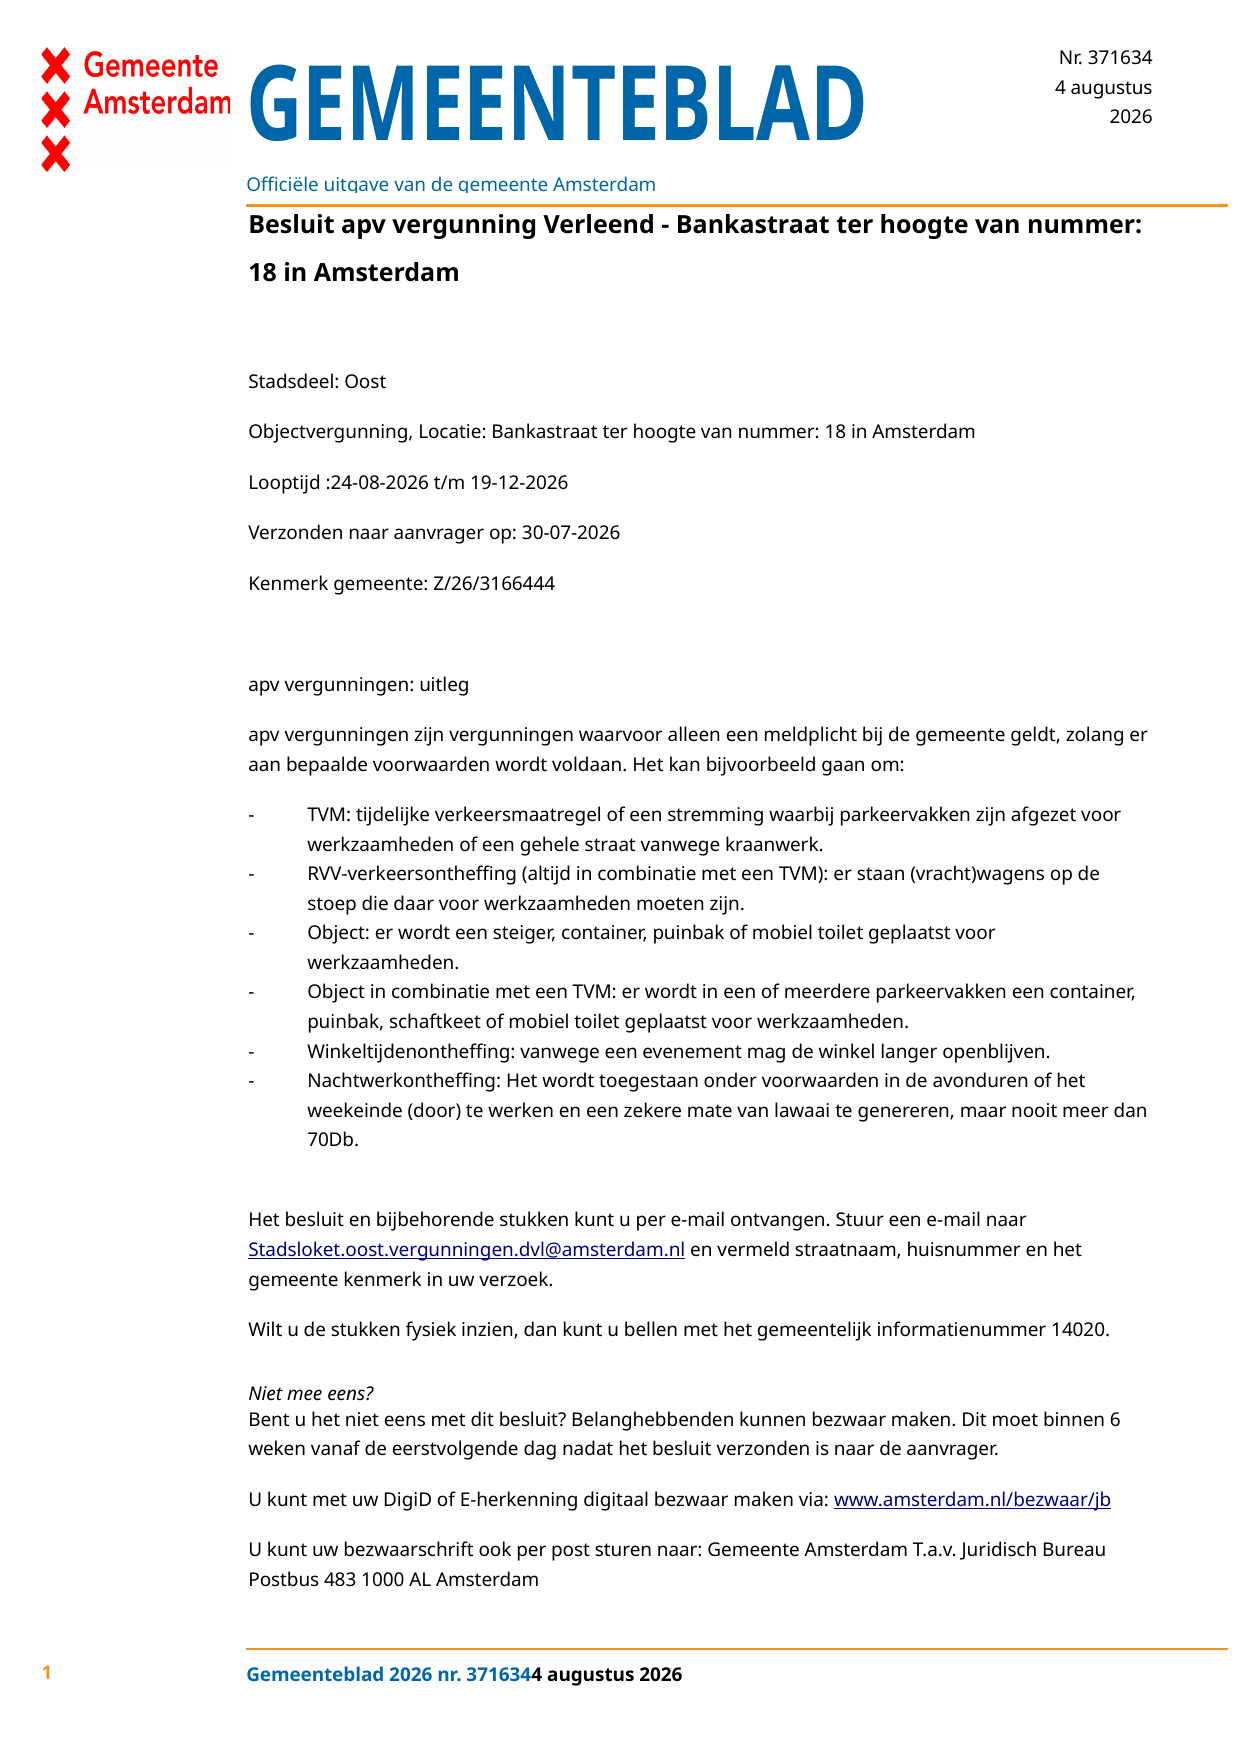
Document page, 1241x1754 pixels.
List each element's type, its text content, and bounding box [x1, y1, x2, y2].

text Looptijd :24-08-2026 t/m 19-12-2026 [248, 469, 1152, 495]
list Object in combinatie met een TVM: er wordt in een of meerdere parkeervakken een container, puinbak, schaftkeet of mobiel toilet geplaatst voor werkzaamheden. [248, 979, 1152, 1034]
text Niet mee eens? [248, 1380, 1152, 1406]
list Winkeltijdenontheffing: vanwege een evenement mag de winkel langer openblijven. [248, 1038, 1152, 1064]
text apv vergunningen: uitleg [248, 671, 1152, 697]
text Het besluit en bijbehorende stukken kunt u per e-mail ontvangen. Stuur een e-mail naar Stadsloket.oost.vergunningen.dvl@amsterdam.nl en vermeld straatnaam, huisnummer en het gemeente kenmerk in uw verzoek. [248, 1207, 1152, 1292]
text Verzonden naar aanvrager op: 30-07-2026 [248, 519, 1152, 545]
text U kunt met uw DigiD of E-herkenning digitaal bezwaar maken via: www.amsterdam.nl/bezwaar/jb [248, 1486, 1152, 1512]
text Bent u het niet eens met dit besluit? Belanghebbenden kunnen bezwaar maken. Dit moet binnen 6 weken vanaf de eerstvolgende dag nadat het besluit verzonden is naar de aanvrager. [248, 1406, 1152, 1461]
text Stadsdeel: Oost [248, 368, 1152, 394]
picture [41, 47, 231, 172]
text Wilt u de stukken fysiek inzien, dan kunt u bellen met het gemeentelijk informatienummer 14020. [248, 1316, 1152, 1342]
text Besluit apv vergunning Verleend - Bankastraat ter hoogte van nummer: 18 in Amsterdam [248, 207, 1152, 288]
list RVV-verkeersontheffing (altijd in combinatie met een TVM): er staan (vracht)wagens op de stoep die daar voor werkzaamheden moeten zijn. [248, 860, 1152, 916]
text Kenmerk gemeente: Z/26/3166444 [248, 570, 1152, 596]
text U kunt uw bezwaarschrift ook per post sturen naar: Gemeente Amsterdam T.a.v. Juridisch Bureau Postbus 483 1000 AL Amsterdam [248, 1536, 1152, 1592]
text apv vergunningen zijn vergunningen waarvoor alleen een meldplicht bij de gemeente geldt, zolang er aan bepaalde voorwaarden wordt voldaan. Het kan bijvoorbeeld gaan om: [248, 721, 1152, 777]
list Nachtwerkontheffing: Het wordt toegestaan onder voorwaarden in de avonduren of het weekeinde (door) te werken en een zekere mate van lawaai te genereren, maar nooit meer dan 70Db. [248, 1067, 1152, 1152]
text Objectvergunning, Locatie: Bankastraat ter hoogte van nummer: 18 in Amsterdam [248, 419, 1152, 444]
list Object: er wordt een steiger, container, puinbak of mobiel toilet geplaatst voor werkzaamheden. [248, 919, 1152, 975]
list TVM: tijdelijke verkeersmaatregel of een stremming waarbij parkeervakken zijn afgezet voor werkzaamheden of een gehele straat vanwege kraanwerk. [248, 801, 1152, 857]
